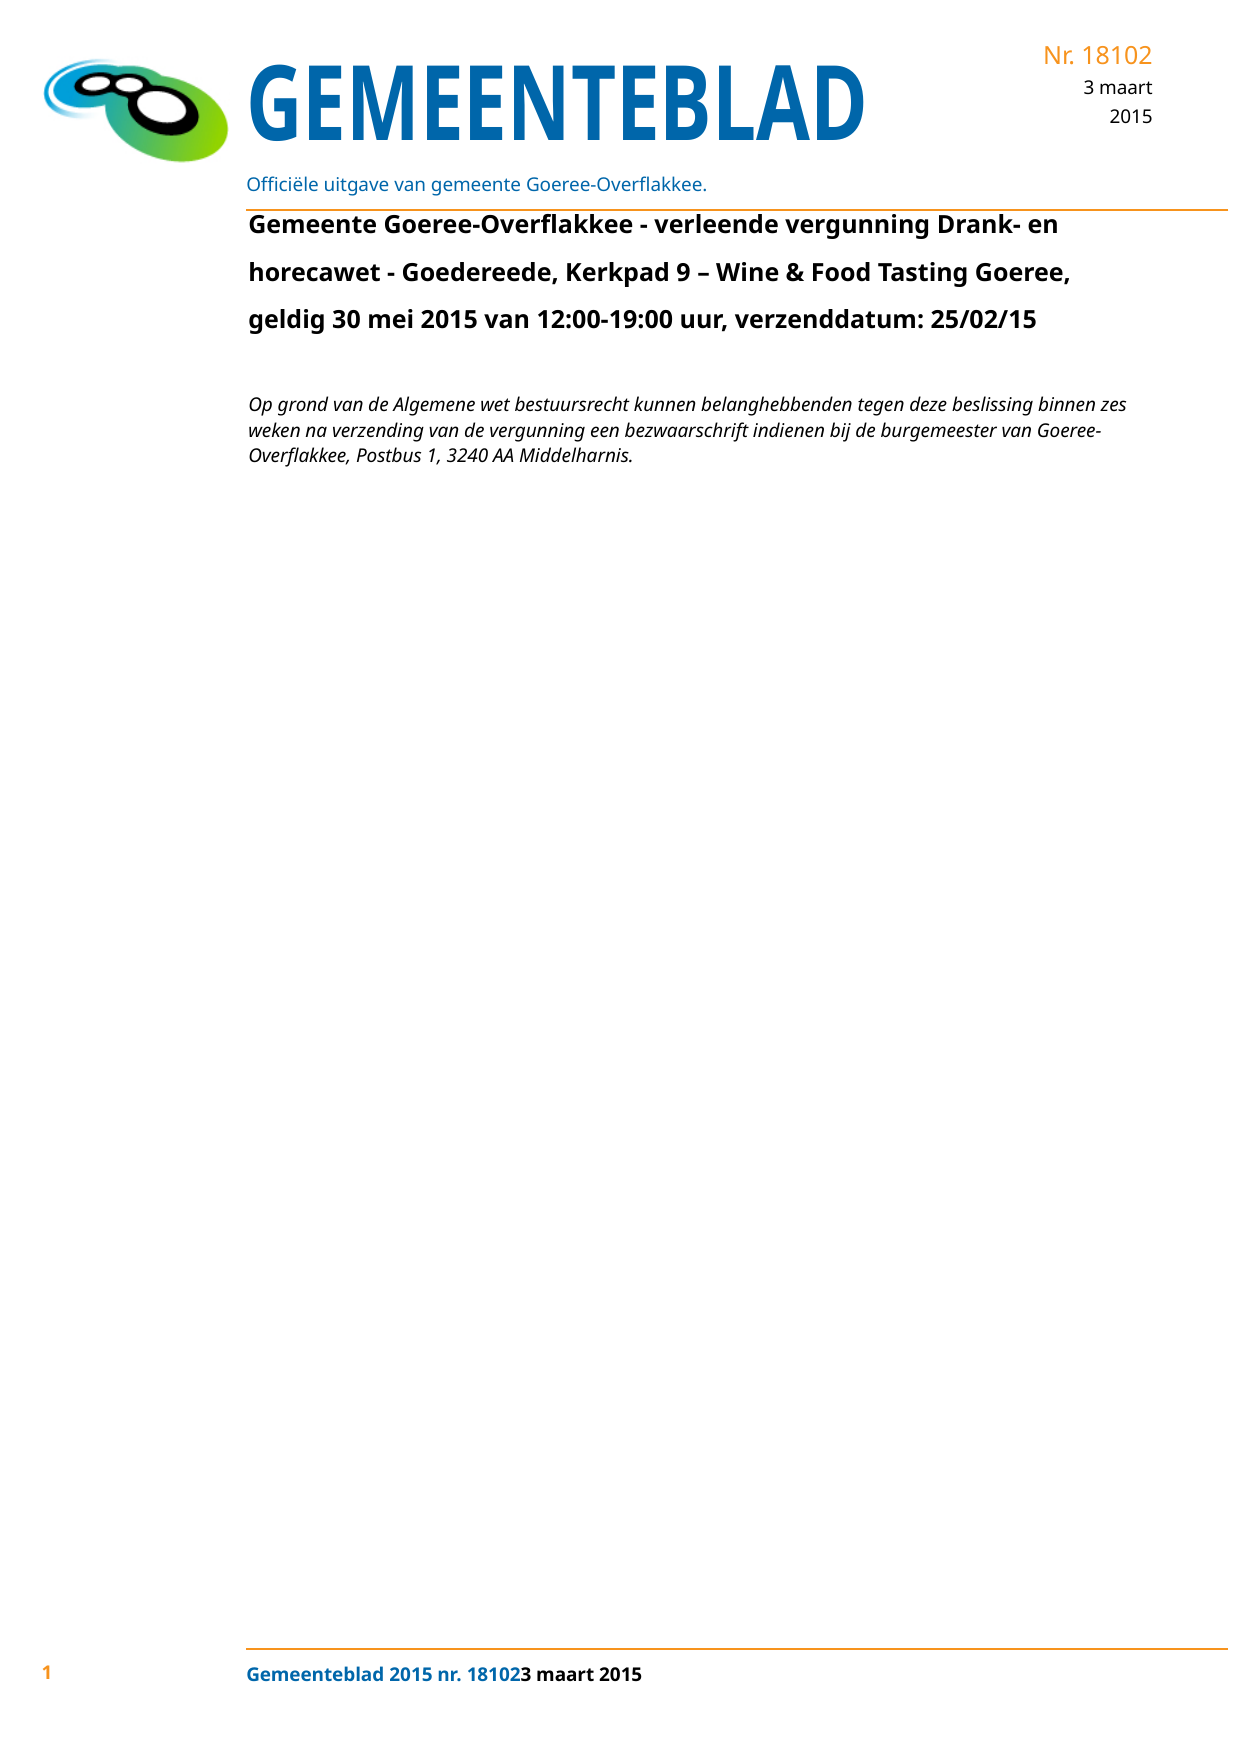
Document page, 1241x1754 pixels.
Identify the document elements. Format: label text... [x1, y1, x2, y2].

text Gemeente Goeree-Overflakkee - verleende vergunning Drank- en horecawet - Goedereede, Kerkpad 9 – Wine & Food Tasting Goeree, geldig 30 mei 2015 van 12:00-19:00 uur, verzenddatum: 25/02/15 [248, 211, 1152, 336]
text Op grond van de Algemene wet bestuursrecht kunnen belanghebbenden tegen deze beslissing binnen zes weken na verzending van de vergunning een bezwaarschrift indienen bij de burgemeester van Goeree-Overflakkee, Postbus 1, 3240 AA Middelharnis. [248, 391, 1152, 468]
picture [41, 47, 231, 172]
